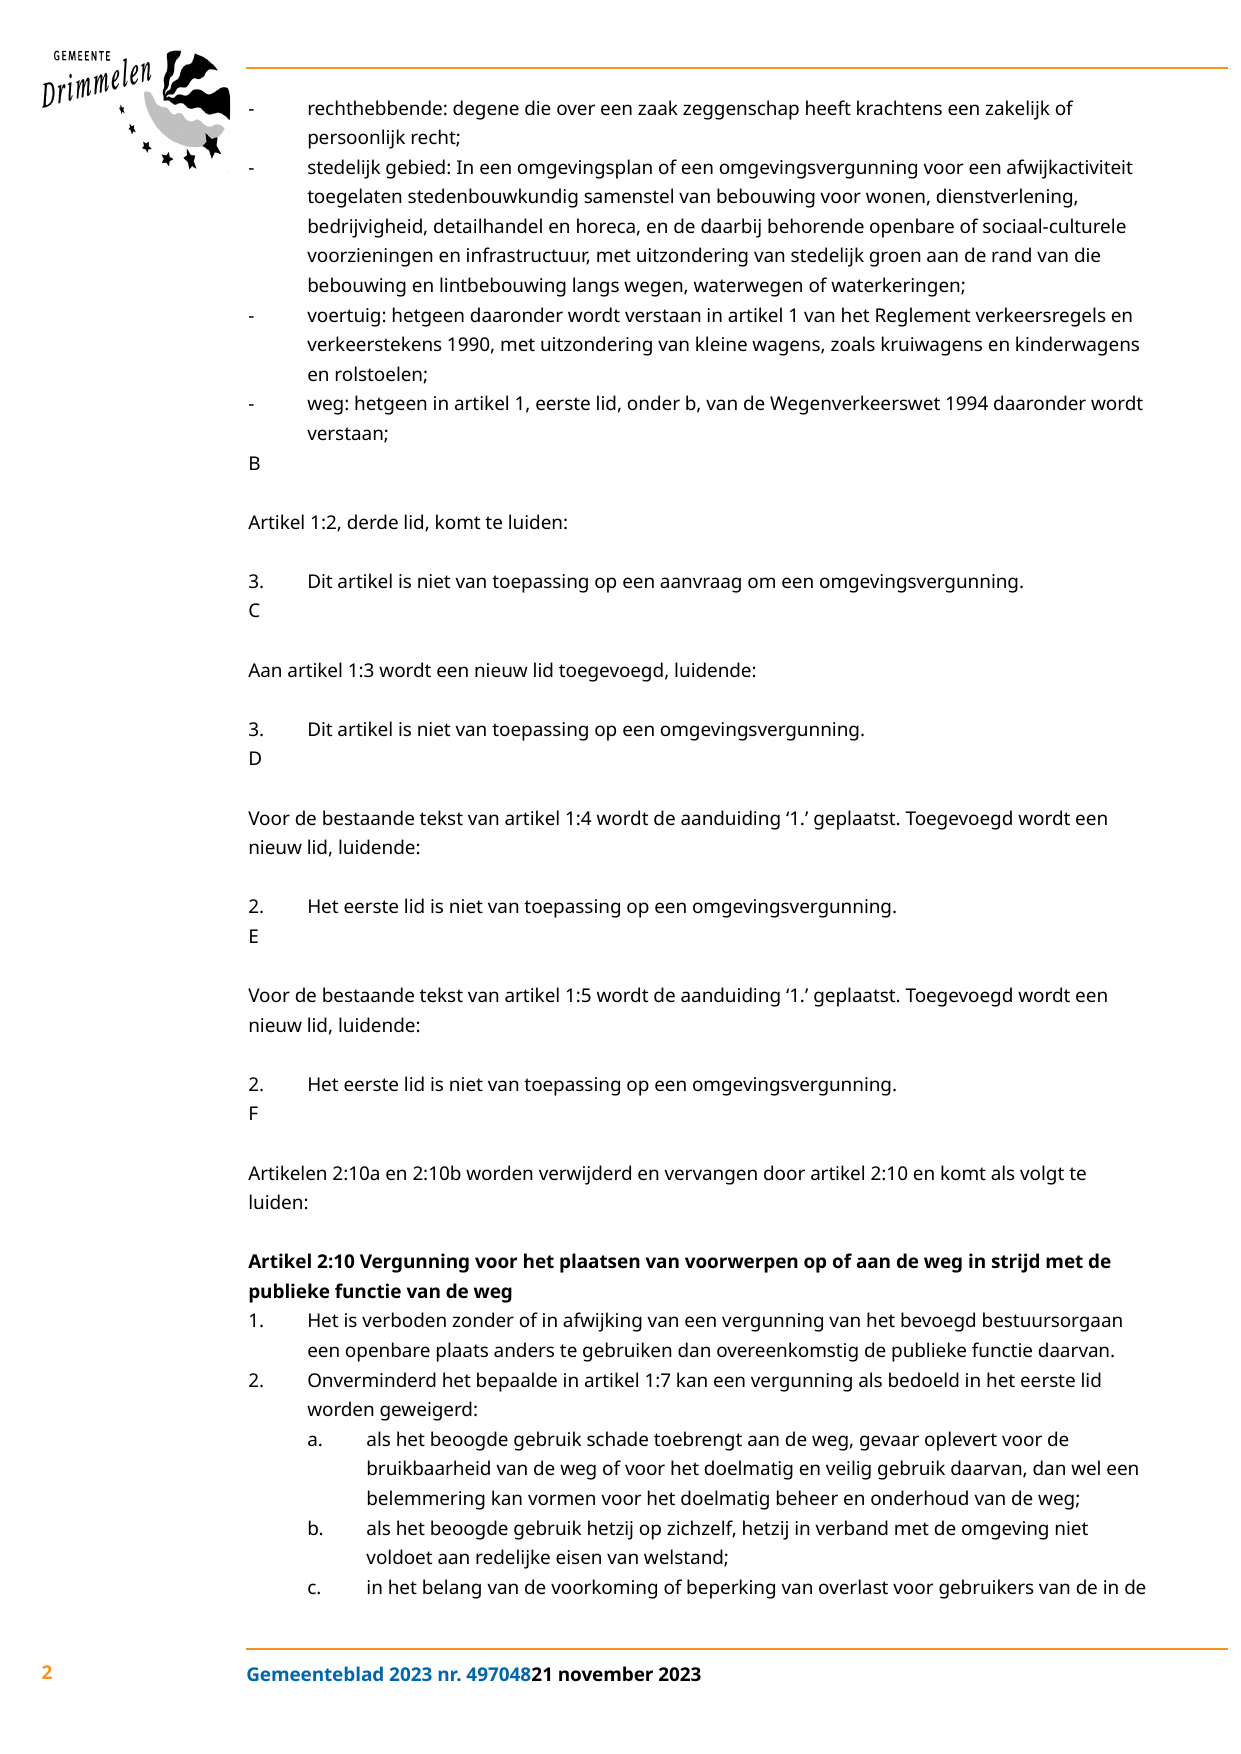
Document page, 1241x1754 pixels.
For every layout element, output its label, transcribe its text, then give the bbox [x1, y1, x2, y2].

list als het beoogde gebruik schade toebrengt aan de weg, gevaar oplevert voor de bruikbaarheid van de weg of voor het doelmatig en veilig gebruik daarvan, dan wel een belemmering kan vormen voor het doelmatig beheer en onderhoud van de weg; [307, 1426, 1152, 1511]
text Artikel 2:10 Vergunning voor het plaatsen van voorwerpen op of aan de weg in strijd met de publieke functie van de weg [248, 1248, 1152, 1304]
list voertuig: hetgeen daaronder wordt verstaan in artikel 1 van het Reglement verkeersregels en verkeerstekens 1990, met uitzondering van kleine wagens, zoals kruiwagens en kinderwagens en rolstoelen; [248, 302, 1152, 387]
picture [41, 47, 231, 172]
text Aan artikel 1:3 wordt een nieuw lid toegevoegd, luidende: [248, 657, 1152, 683]
text F [248, 1101, 1152, 1126]
text Artikel 1:2, derde lid, komt te luiden: [248, 509, 1152, 535]
text E [248, 923, 1152, 949]
list als het beoogde gebruik hetzij op zichzelf, hetzij in verband met de omgeving niet voldoet aan redelijke eisen van welstand; [307, 1515, 1152, 1570]
text C [248, 598, 1152, 623]
text B [248, 450, 1152, 476]
list Dit artikel is niet van toepassing op een aanvraag om een omgevingsvergunning. [248, 568, 1152, 594]
list Onverminderd het bepaalde in artikel 1:7 kan een vergunning als bedoeld in het eerste lid worden geweigerd: [248, 1367, 1152, 1422]
list rechthebbende: degene die over een zaak zeggenschap heeft krachtens een zakelijk of persoonlijk recht; [248, 95, 1152, 150]
text D [248, 746, 1152, 771]
list weg: hetgeen in artikel 1, eerste lid, onder b, van de Wegenverkeerswet 1994 daaronder wordt verstaan; [248, 391, 1152, 446]
list in het belang van de voorkoming of beperking van overlast voor gebruikers van de in de [307, 1574, 1152, 1600]
list Het eerste lid is niet van toepassing op een omgevingsvergunning. [248, 1071, 1152, 1097]
text Voor de bestaande tekst van artikel 1:4 wordt de aanduiding ‘1.’ geplaatst. Toegevoegd wordt een nieuw lid, luidende: [248, 805, 1152, 860]
list Het is verboden zonder of in afwijking van een vergunning van het bevoegd bestuursorgaan een openbare plaats anders te gebruiken dan overeenkomstig de publieke functie daarvan. [248, 1308, 1152, 1363]
text Voor de bestaande tekst van artikel 1:5 wordt de aanduiding ‘1.’ geplaatst. Toegevoegd wordt een nieuw lid, luidende: [248, 982, 1152, 1038]
text Artikelen 2:10a en 2:10b worden verwijderd en vervangen door artikel 2:10 en komt als volgt te luiden: [248, 1160, 1152, 1215]
list stedelijk gebied: In een omgevingsplan of een omgevingsvergunning voor een afwijkactiviteit toegelaten stedenbouwkundig samenstel van bebouwing voor wonen, dienstverlening, bedrijvigheid, detailhandel en horeca, en de daarbij behorende openbare of sociaal-culturele voorzieningen en infrastructuur, met uitzondering van stedelijk groen aan de rand van die bebouwing en lintbebouwing langs wegen, waterwegen of waterkeringen; [248, 154, 1152, 298]
list Dit artikel is niet van toepassing op een omgevingsvergunning. [248, 716, 1152, 742]
list Het eerste lid is niet van toepassing op een omgevingsvergunning. [248, 893, 1152, 919]
